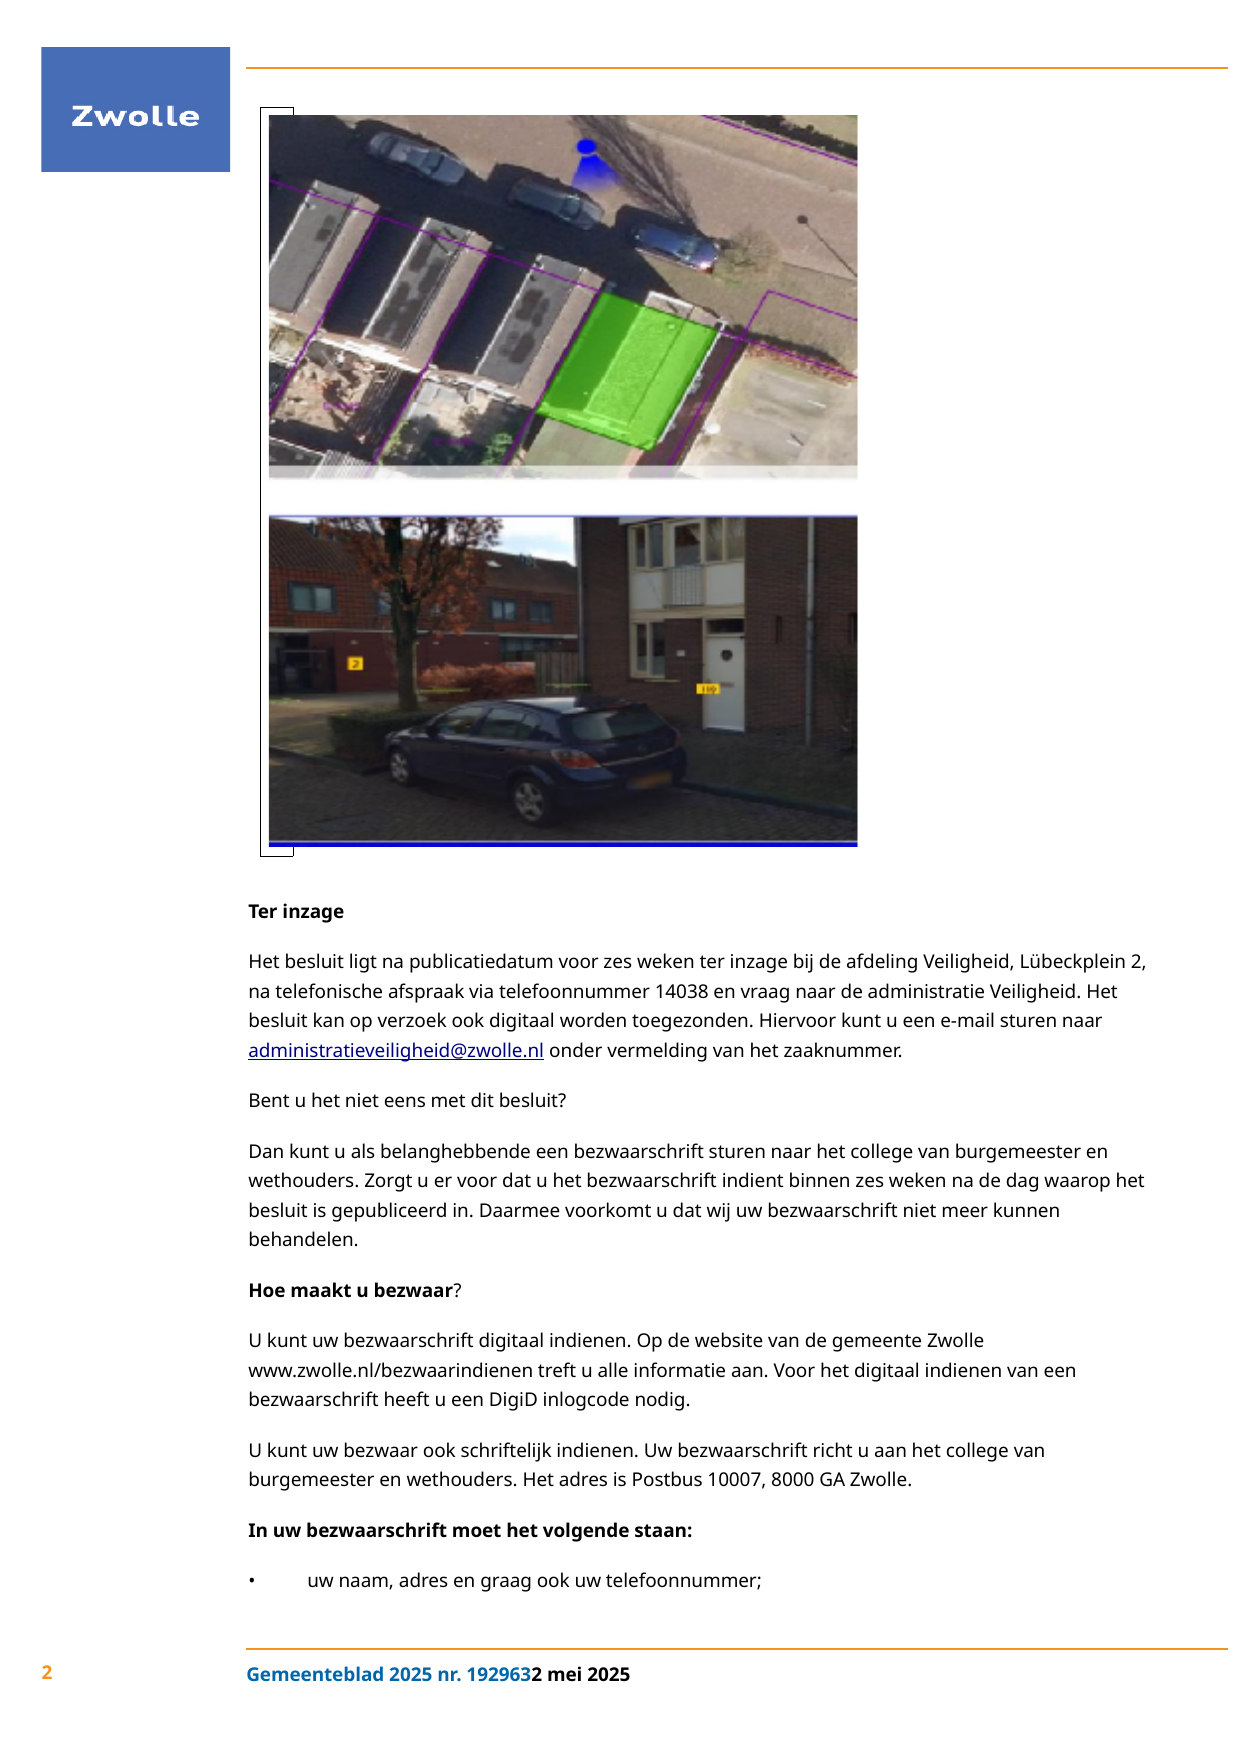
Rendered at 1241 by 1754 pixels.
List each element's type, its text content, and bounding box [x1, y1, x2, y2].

text U kunt uw bezwaarschrift digitaal indienen. Op de website van de gemeente Zwolle www.zwolle.nl/bezwaarindienen treft u alle informatie aan. Voor het digitaal indienen van een bezwaarschrift heeft u een DigiD inlogcode nodig. [248, 1327, 1152, 1412]
picture [268, 115, 860, 847]
picture [41, 47, 231, 172]
text Bent u het niet eens met dit besluit? [248, 1087, 1152, 1113]
text Ter inzage [248, 898, 1152, 924]
text In uw bezwaarschrift moet het volgende staan: [248, 1517, 1152, 1543]
text Dan kunt u als belanghebbende een bezwaarschrift sturen naar het college van burgemeester en wethouders. Zorgt u er voor dat u het bezwaarschrift indient binnen zes weken na de dag waarop het besluit is gepubliceerd in. Daarmee voorkomt u dat wij uw bezwaarschrift niet meer kunnen behandelen. [248, 1138, 1152, 1252]
text Hoe maakt u bezwaar? [248, 1277, 1152, 1303]
text Het besluit ligt na publicatiedatum voor zes weken ter inzage bij de afdeling Veiligheid, Lübeckplein 2, na telefonische afspraak via telefoonnummer 14038 en vraag naar de administratie Veiligheid. Het besluit kan op verzoek ook digitaal worden toegezonden. Hiervoor kunt u een e-mail sturen naar administratieveiligheid@zwolle.nl onder vermelding van het zaaknummer. [248, 948, 1152, 1063]
list uw naam, adres en graag ook uw telefoonnummer; [248, 1567, 1152, 1593]
text U kunt uw bezwaar ook schriftelijk indienen. Uw bezwaarschrift richt u aan het college van burgemeester en wethouders. Het adres is Postbus 10007, 8000 GA Zwolle. [248, 1437, 1152, 1492]
